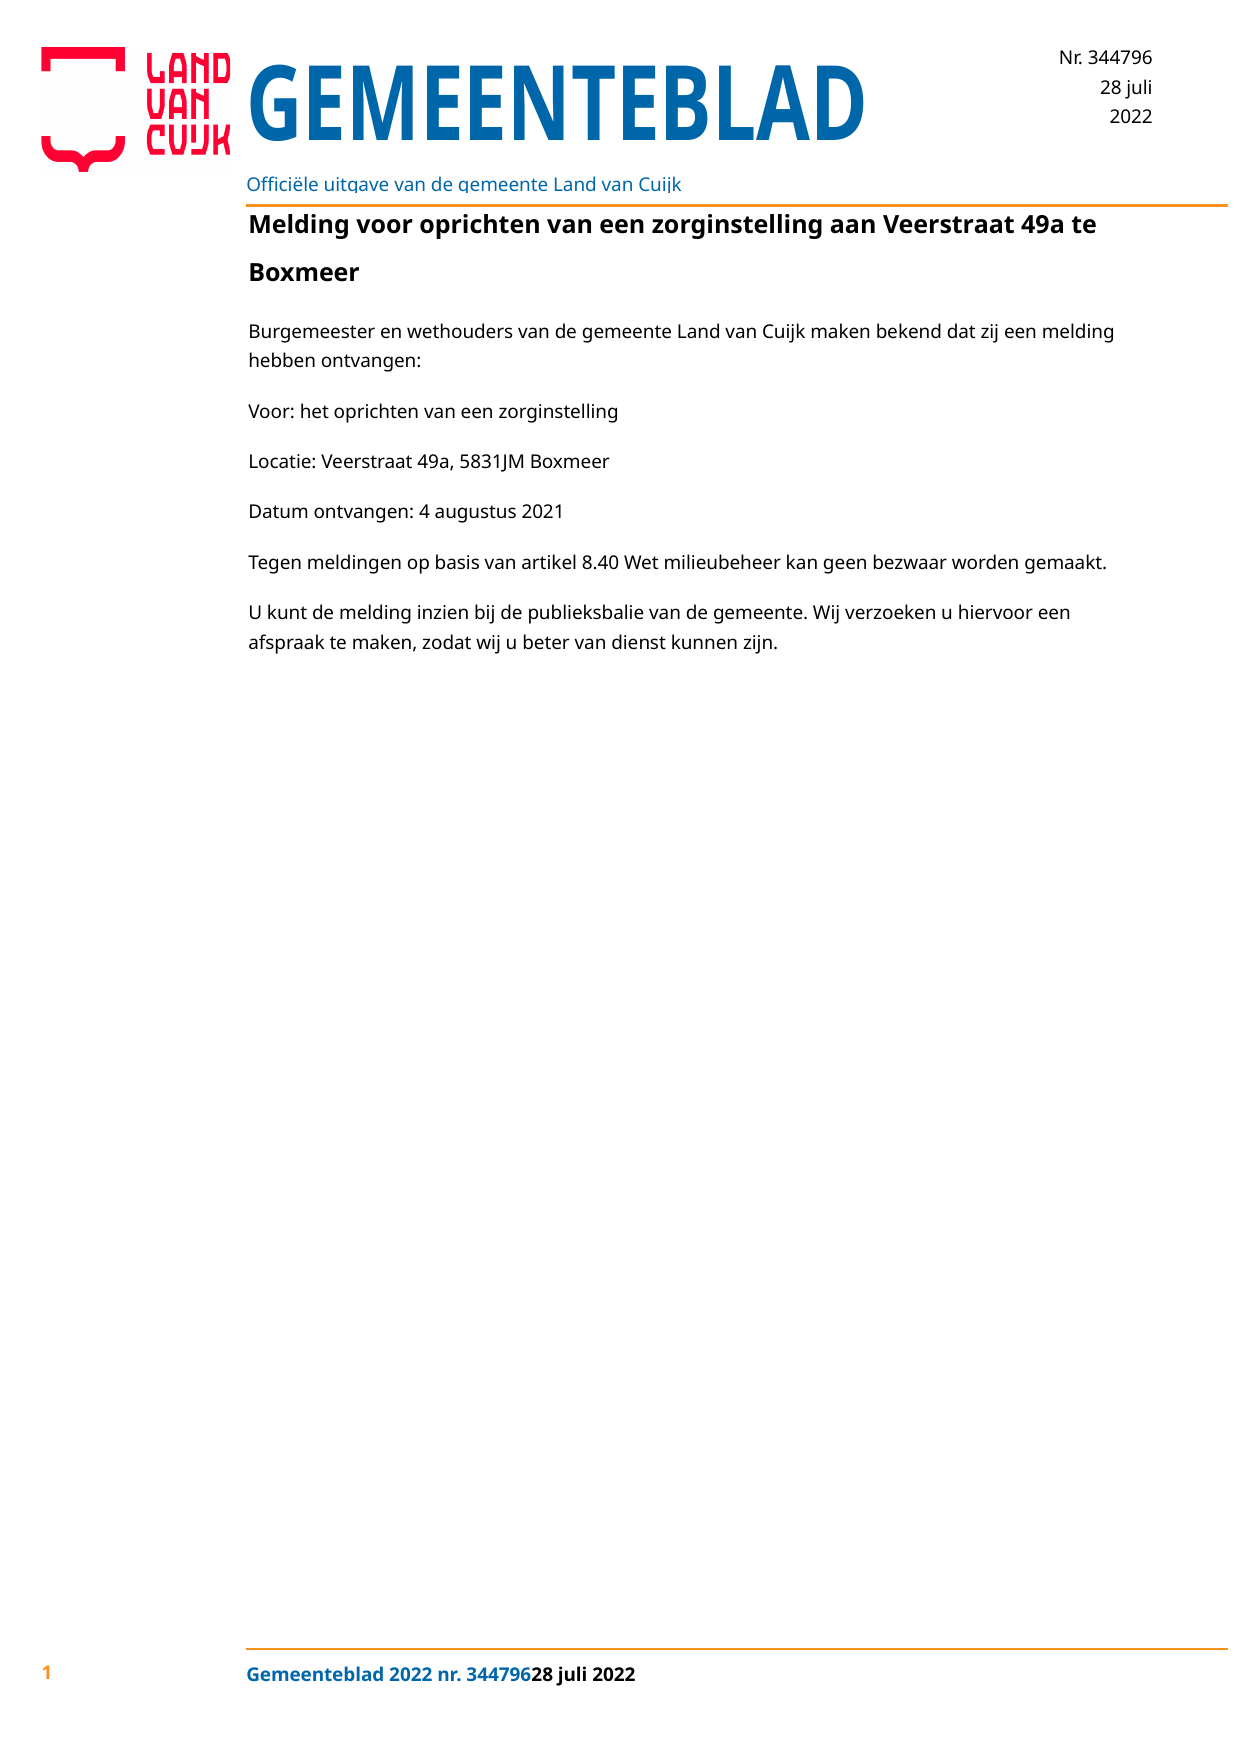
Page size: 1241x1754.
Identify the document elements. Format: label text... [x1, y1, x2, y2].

picture [41, 47, 231, 172]
text Tegen meldingen op basis van artikel 8.40 Wet milieubeheer kan geen bezwaar worden gemaakt. [248, 549, 1152, 575]
text Melding voor oprichten van een zorginstelling aan Veerstraat 49a te Boxmeer [248, 207, 1152, 288]
text U kunt de melding inzien bij de publieksbalie van de gemeente. Wij verzoeken u hiervoor een afspraak te maken, zodat wij u beter van dienst kunnen zijn. [248, 599, 1152, 655]
text Locatie: Veerstraat 49a, 5831JM Boxmeer [248, 448, 1152, 474]
text Voor: het oprichten van een zorginstelling [248, 398, 1152, 424]
text Datum ontvangen: 4 augustus 2021 [248, 499, 1152, 524]
text Burgemeester en wethouders van de gemeente Land van Cuijk maken bekend dat zij een melding hebben ontvangen: [248, 318, 1152, 373]
